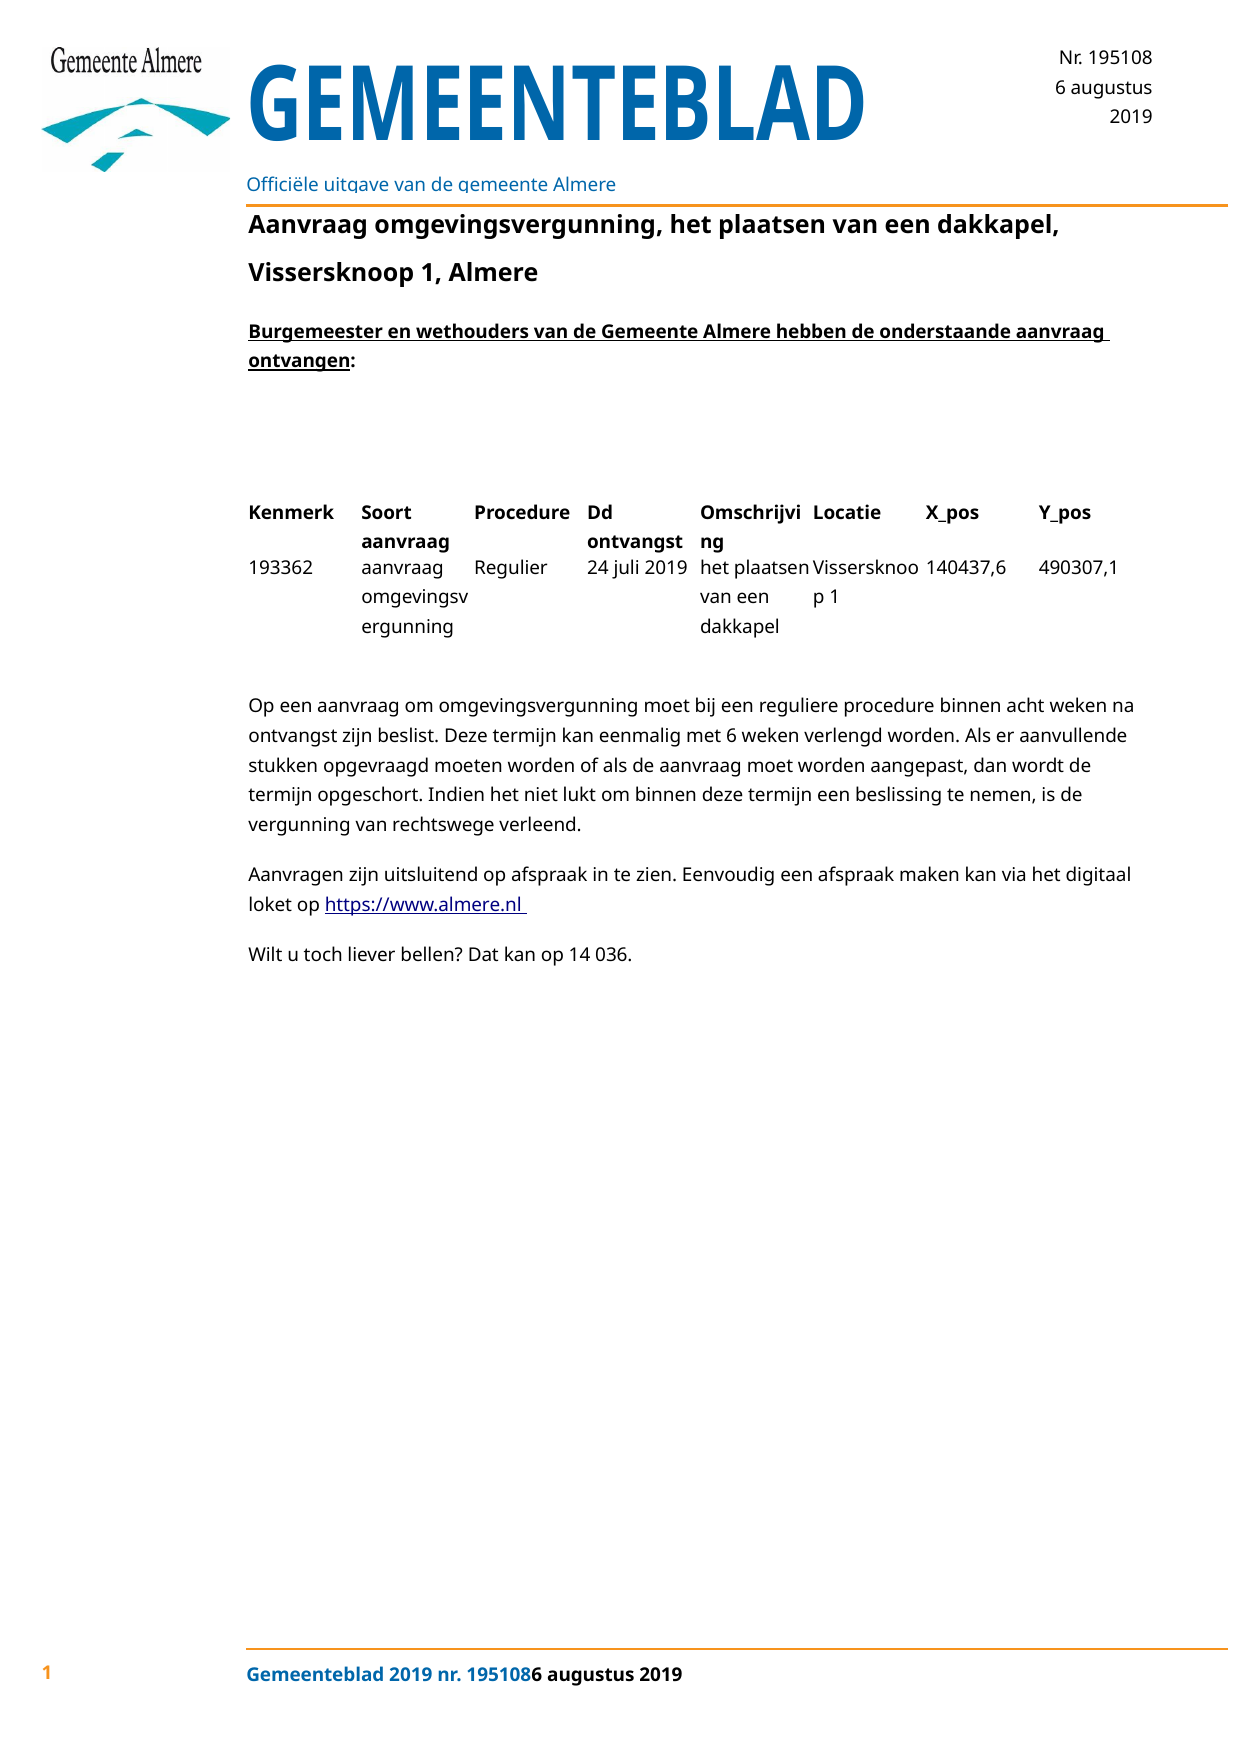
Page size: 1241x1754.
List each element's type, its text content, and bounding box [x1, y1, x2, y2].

table_header Soort aanvraag [361, 499, 474, 554]
table_cell aanvraag omgevingsvergunning [361, 554, 474, 639]
table_cell Vissersknoop 1 [813, 554, 926, 639]
text Aanvraag omgevingsvergunning, het plaatsen van een dakkapel, Vissersknoop 1, Almere [248, 207, 1152, 288]
table_cell 140437,6 [926, 554, 1038, 639]
table_cell 24 juli 2019 [587, 554, 700, 639]
table_header Procedure [474, 499, 587, 554]
table_header Dd ontvangst [587, 499, 700, 554]
text Burgemeester en wethouders van de Gemeente Almere hebben de onderstaande aanvraag ontvangen: [248, 318, 1152, 373]
text Op een aanvraag om omgevingsvergunning moet bij een reguliere procedure binnen acht weken na ontvangst zijn beslist. Deze termijn kan eenmalig met 6 weken verlengd worden. Als er aanvullende stukken opgevraagd moeten worden of als de aanvraag moet worden aangepast, dan wordt de termijn opgeschort. Indien het niet lukt om binnen deze termijn een beslissing te nemen, is de vergunning van rechtswege verleend. [248, 693, 1152, 837]
table_header Kenmerk [248, 499, 361, 554]
table_header Omschrijving [700, 499, 813, 554]
table_cell 193362 [248, 554, 361, 639]
table_header Y_pos [1039, 499, 1152, 554]
table_cell Regulier [474, 554, 587, 639]
text Wilt u toch liever bellen? Dat kan op 14 036. [248, 941, 1152, 967]
table_header X_pos [926, 499, 1038, 554]
table_cell 490307,1 [1039, 554, 1152, 639]
table_cell het plaatsen van een dakkapel [700, 554, 813, 639]
picture [41, 47, 231, 172]
text Aanvragen zijn uitsluitend op afspraak in te zien. Eenvoudig een afspraak maken kan via het digitaal loket op https://www.almere.nl [248, 861, 1152, 917]
table_header Locatie [813, 499, 926, 554]
